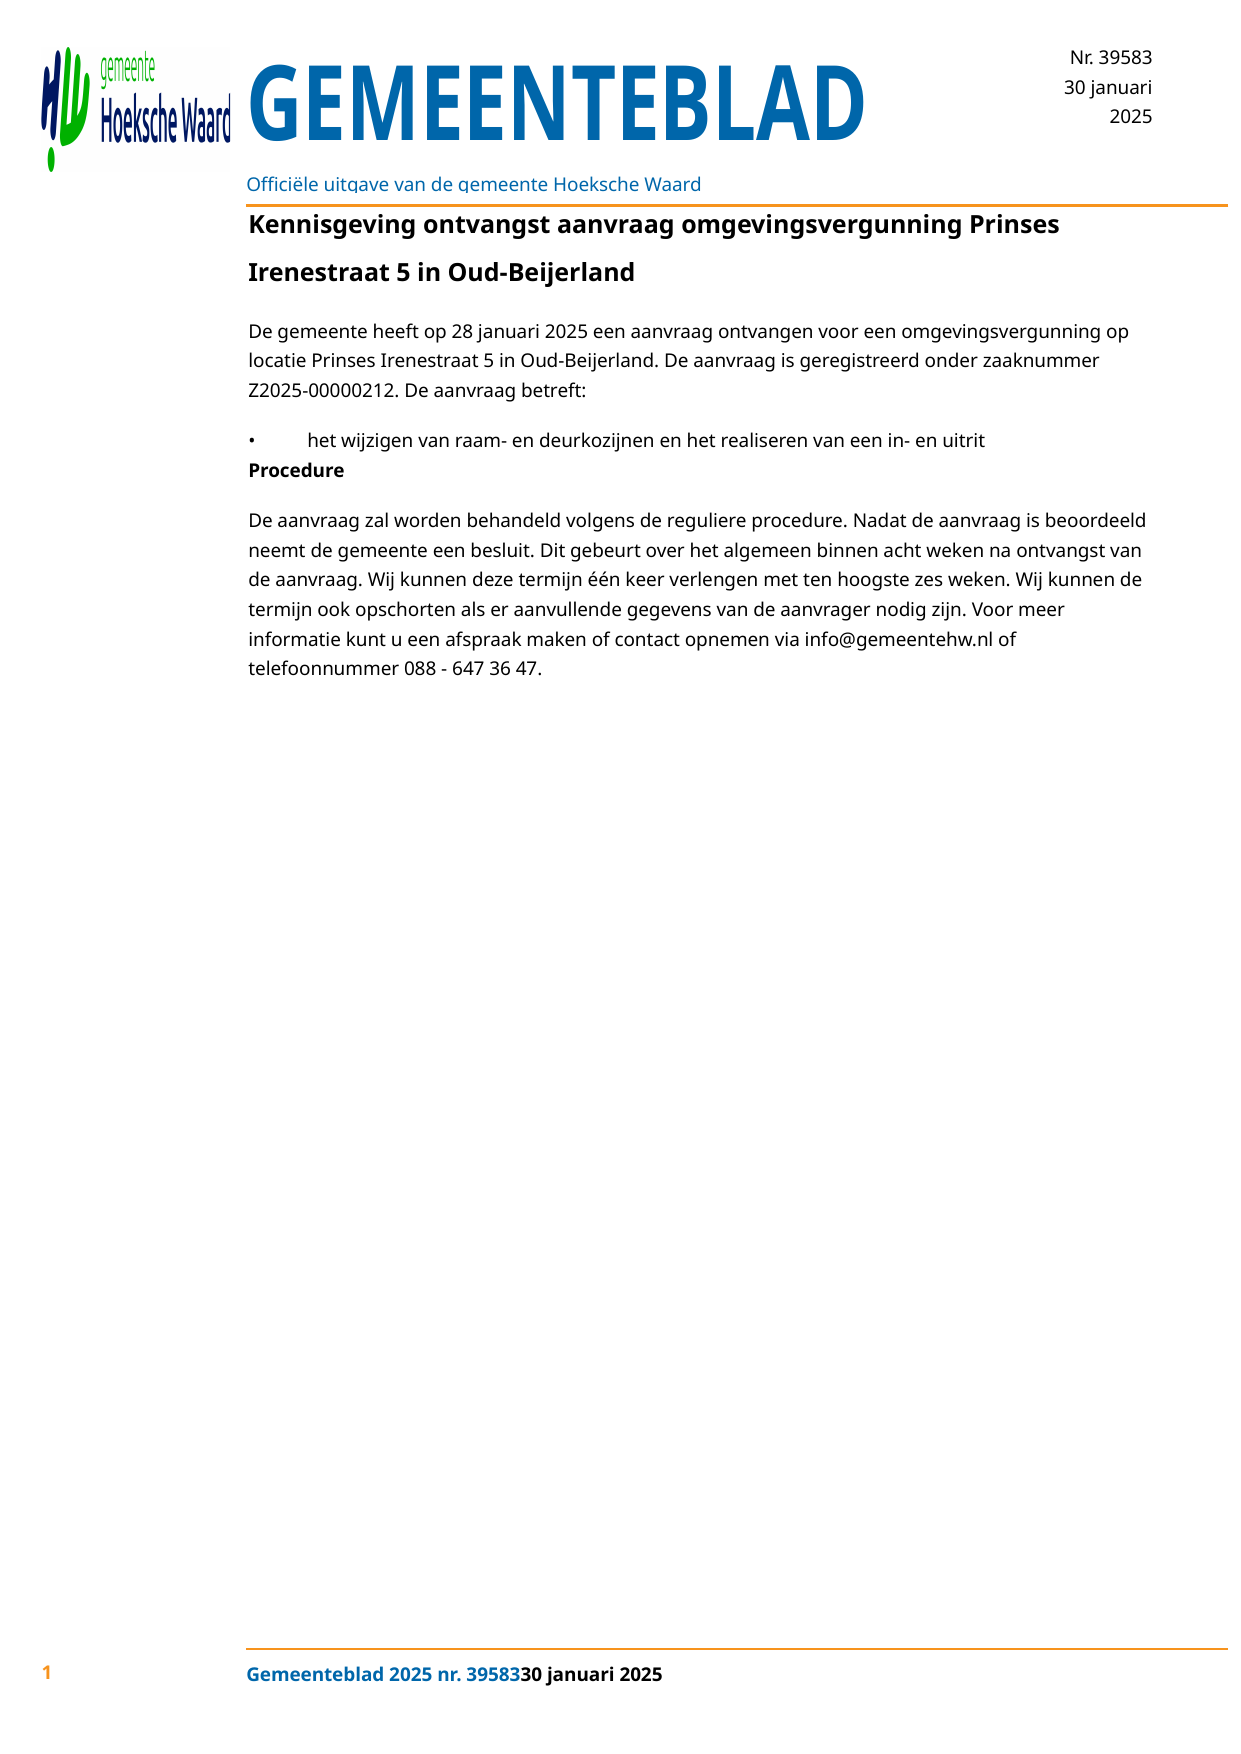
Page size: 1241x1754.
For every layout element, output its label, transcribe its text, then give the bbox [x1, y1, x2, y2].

text Kennisgeving ontvangst aanvraag omgevingsvergunning Prinses Irenestraat 5 in Oud-Beijerland [248, 207, 1152, 288]
picture [41, 47, 231, 172]
text De gemeente heeft op 28 januari 2025 een aanvraag ontvangen voor een omgevingsvergunning op locatie Prinses Irenestraat 5 in Oud-Beijerland. De aanvraag is geregistreerd onder zaaknummer Z2025-00000212. De aanvraag betreft: [248, 318, 1152, 403]
text Procedure [248, 457, 1152, 483]
list het wijzigen van raam- en deurkozijnen en het realiseren van een in- en uitrit [248, 427, 1152, 453]
text De aanvraag zal worden behandeld volgens de reguliere procedure. Nadat de aanvraag is beoordeeld neemt de gemeente een besluit. Dit gebeurt over het algemeen binnen acht weken na ontvangst van de aanvraag. Wij kunnen deze termijn één keer verlengen met ten hoogste zes weken. Wij kunnen de termijn ook opschorten als er aanvullende gegevens van de aanvrager nodig zijn. Voor meer informatie kunt u een afspraak maken of contact opnemen via info@gemeentehw.nl of telefoonnummer 088 - 647 36 47. [248, 507, 1152, 681]
